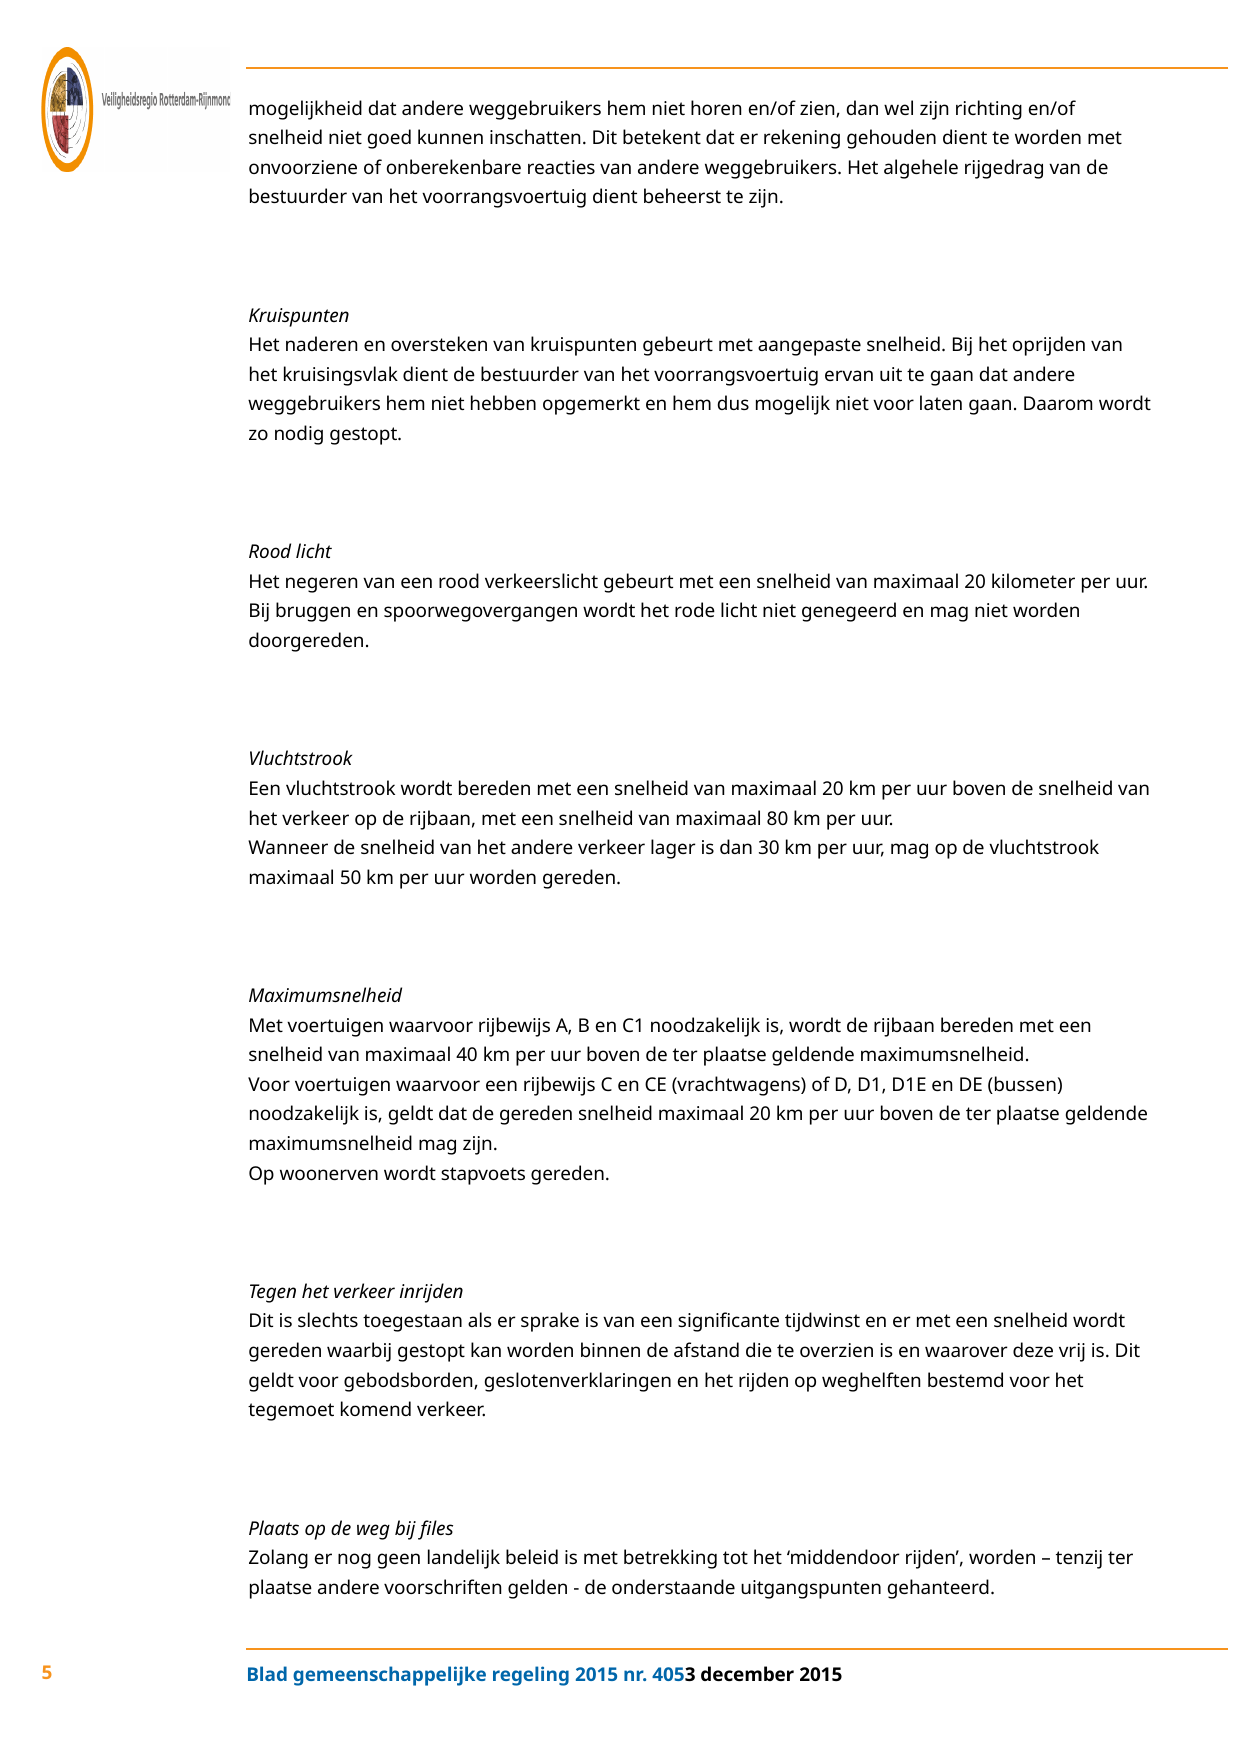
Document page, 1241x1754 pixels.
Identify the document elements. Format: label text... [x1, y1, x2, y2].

text Voor voertuigen waarvoor een rijbewijs C en CE (vrachtwagens) of D, D1, D1E en DE (bussen) noodzakelijk is, geldt dat de gereden snelheid maximaal 20 km per uur boven de ter plaatse geldende maximumsnelheid mag zijn. [248, 1071, 1152, 1156]
text Een vluchtstrook wordt bereden met een snelheid van maximaal 20 km per uur boven de snelheid van het verkeer op de rijbaan, met een snelheid van maximaal 80 km per uur. [248, 775, 1152, 831]
text Het naderen en oversteken van kruispunten gebeurt met aangepaste snelheid. Bij het oprijden van het kruisingsvlak dient de bestuurder van het voorrangsvoertuig ervan uit te gaan dat andere weggebruikers hem niet hebben opgemerkt en hem dus mogelijk niet voor laten gaan. Daarom wordt zo nodig gestopt. [248, 331, 1152, 446]
text Dit is slechts toegestaan als er sprake is van een significante tijdwinst en er met een snelheid wordt gereden waarbij gestopt kan worden binnen de afstand die te overzien is en waarover deze vrij is. Dit geldt voor gebodsborden, geslotenverklaringen en het rijden op weghelften bestemd voor het tegemoet komend verkeer. [248, 1308, 1152, 1422]
text Rood licht [248, 538, 1152, 564]
text Maximumsnelheid [248, 982, 1152, 1008]
text Het negeren van een rood verkeerslicht gebeurt met een snelheid van maximaal 20 kilometer per uur. Bij bruggen en spoorwegovergangen wordt het rode licht niet genegeerd en mag niet worden doorgereden. [248, 568, 1152, 653]
text Vluchtstrook [248, 746, 1152, 771]
text Tegen het verkeer inrijden [248, 1278, 1152, 1304]
text Op woonerven wordt stapvoets gereden. [248, 1160, 1152, 1186]
text Plaats op de weg bij files [248, 1515, 1152, 1541]
text mogelijkheid dat andere weggebruikers hem niet horen en/of zien, dan wel zijn richting en/of snelheid niet goed kunnen inschatten. Dit betekent dat er rekening gehouden dient te worden met onvoorziene of onberekenbare reacties van andere weggebruikers. Het algehele rijgedrag van de bestuurder van het voorrangsvoertuig dient beheerst te zijn. [248, 95, 1152, 209]
text Kruispunten [248, 302, 1152, 328]
text Met voertuigen waarvoor rijbewijs A, B en C1 noodzakelijk is, wordt de rijbaan bereden met een snelheid van maximaal 40 km per uur boven de ter plaatse geldende maximumsnelheid. [248, 1012, 1152, 1067]
picture [41, 47, 231, 172]
text Wanneer de snelheid van het andere verkeer lager is dan 30 km per uur, mag op de vluchtstrook maximaal 50 km per uur worden gereden. [248, 834, 1152, 890]
text Zolang er nog geen landelijk beleid is met betrekking tot het ‘middendoor rijden’, worden – tenzij ter plaatse andere voorschriften gelden - de onderstaande uitgangspunten gehanteerd. [248, 1544, 1152, 1600]
